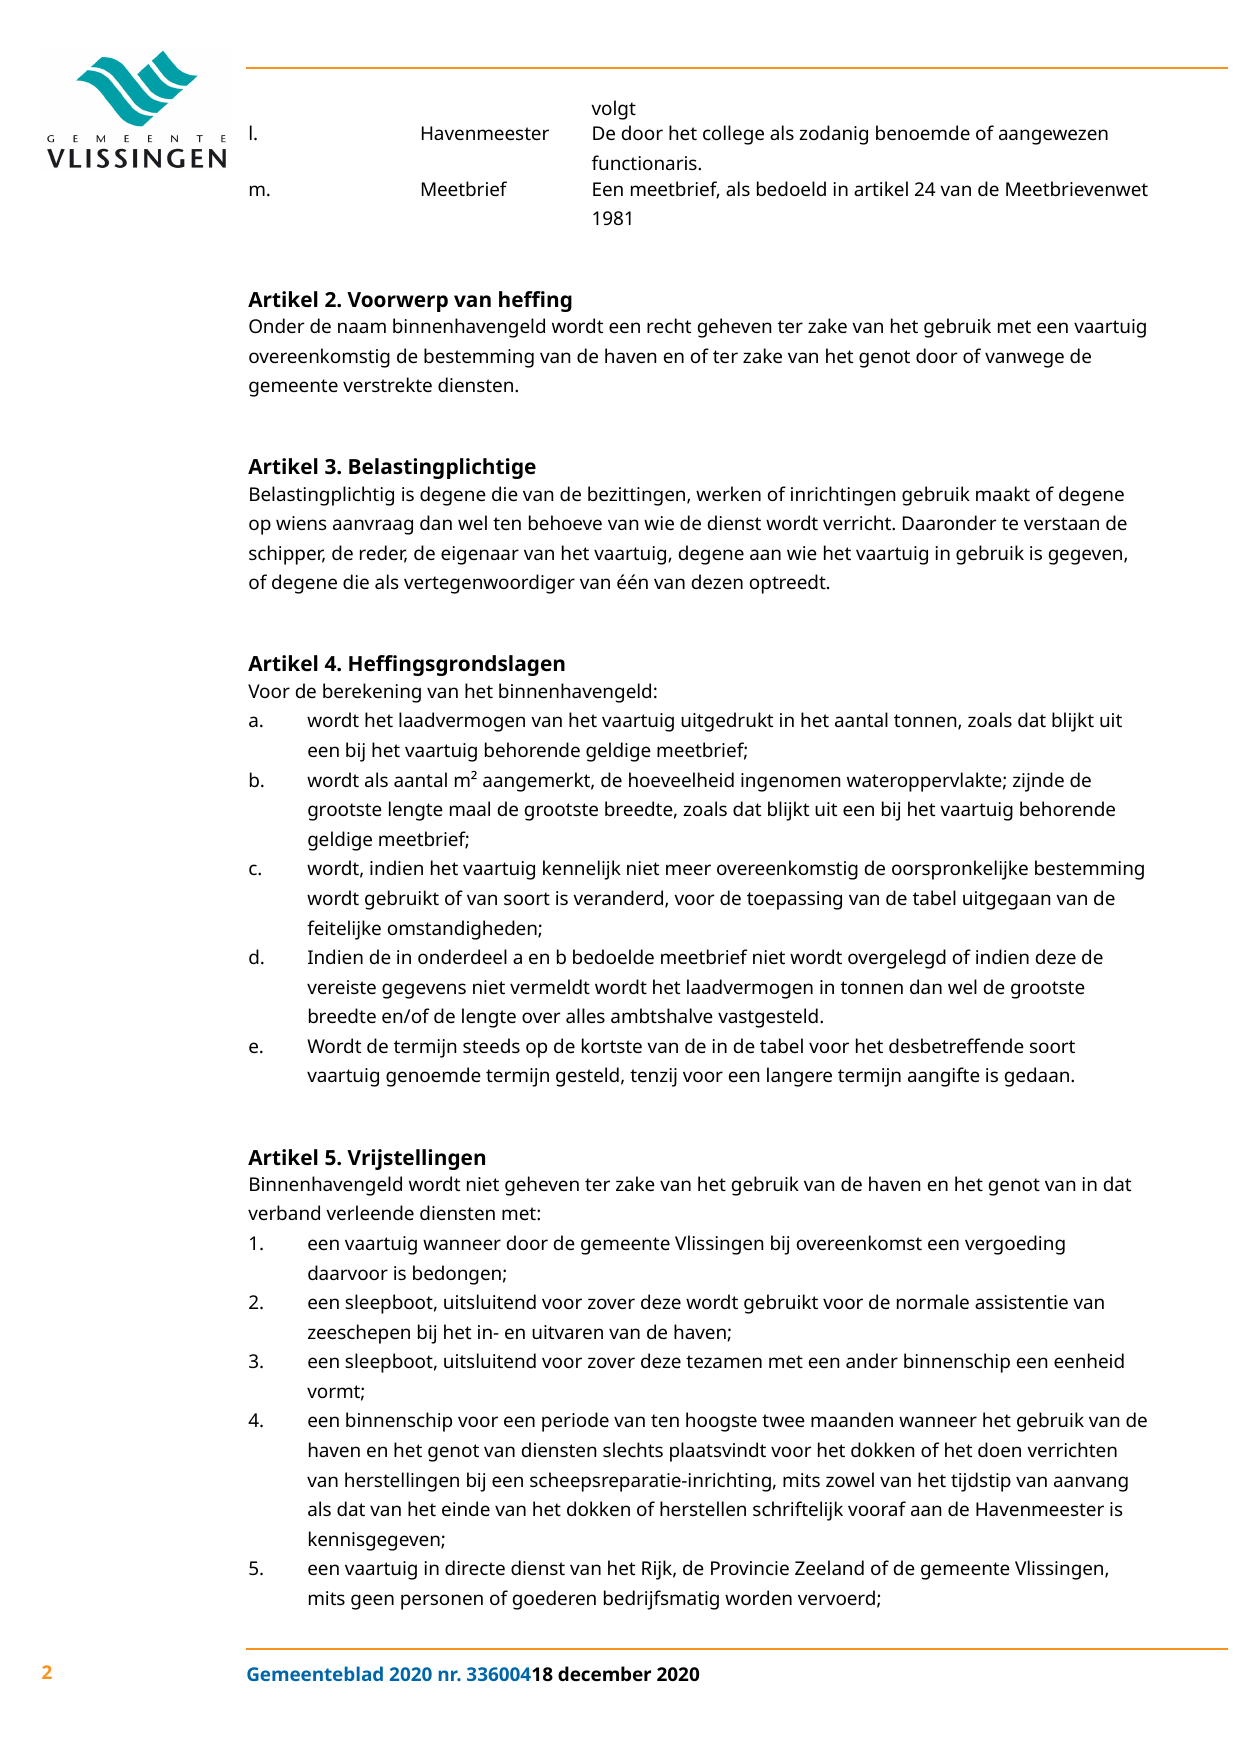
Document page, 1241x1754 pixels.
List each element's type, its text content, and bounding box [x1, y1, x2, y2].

text Artikel 3. Belastingplichtige [248, 452, 1152, 481]
list een vaartuig in directe dienst van het Rijk, de Provincie Zeeland of de gemeente Vlissingen, mits geen personen of goederen bedrijfsmatig worden vervoerd; [248, 1556, 1152, 1611]
picture [41, 47, 231, 172]
list een vaartuig wanneer door de gemeente Vlissingen bij overeenkomst een vergoeding daarvoor is bedongen; [248, 1230, 1152, 1286]
table_cell [420, 95, 591, 121]
text Artikel 2. Voorwerp van heffing [248, 285, 1152, 313]
table_cell volgt [591, 95, 1152, 121]
table_cell m. [248, 176, 420, 231]
table_cell l. [248, 121, 420, 176]
table_cell De door het college als zodanig benoemde of aangewezen functionaris. [591, 121, 1152, 176]
list Wordt de termijn steeds op de kortste van de in de tabel voor het desbetreffende soort vaartuig genoemde termijn gesteld, tenzij voor een langere termijn aangifte is gedaan. [248, 1033, 1152, 1088]
table_cell Een meetbrief, als bedoeld in artikel 24 van de Meetbrievenwet 1981 [591, 176, 1152, 231]
text Artikel 5. Vrijstellingen [248, 1143, 1152, 1171]
text Artikel 4. Heffingsgrondslagen [248, 649, 1152, 678]
list Indien de in onderdeel a en b bedoelde meetbrief niet wordt overgelegd of indien deze de vereiste gegevens niet vermeldt wordt het laadvermogen in tonnen dan wel de grootste breedte en/of de lengte over alles ambtshalve vastgesteld. [248, 944, 1152, 1029]
text Onder de naam binnenhavengeld wordt een recht geheven ter zake van het gebruik met een vaartuig overeenkomstig de bestemming van de haven en of ter zake van het genot door of vanwege de gemeente verstrekte diensten. [248, 313, 1152, 398]
list een sleepboot, uitsluitend voor zover deze tezamen met een ander binnenschip een eenheid vormt; [248, 1348, 1152, 1404]
table_cell Havenmeester [420, 121, 591, 176]
list een binnenschip voor een periode van ten hoogste twee maanden wanneer het gebruik van de haven en het genot van diensten slechts plaatsvindt voor het dokken of het doen verrichten van herstellingen bij een scheepsreparatie-inrichting, mits zowel van het tijdstip van aanvang als dat van het einde van het dokken of herstellen schriftelijk vooraf aan de Havenmeester is kennisgegeven; [248, 1408, 1152, 1552]
text Binnenhavengeld wordt niet geheven ter zake van het gebruik van de haven en het genot van in dat verband verleende diensten met: [248, 1171, 1152, 1226]
table_cell [248, 95, 420, 121]
text Voor de berekening van het binnenhavengeld: [248, 678, 1152, 704]
text Belastingplichtig is degene die van de bezittingen, werken of inrichtingen gebruik maakt of degene op wiens aanvraag dan wel ten behoeve van wie de dienst wordt verricht. Daaronder te verstaan de schipper, de reder, de eigenaar van het vaartuig, degene aan wie het vaartuig in gebruik is gegeven, of degene die als vertegenwoordiger van één van dezen optreedt. [248, 481, 1152, 595]
list wordt, indien het vaartuig kennelijk niet meer overeenkomstig de oorspronkelijke bestemming wordt gebruikt of van soort is veranderd, voor de toepassing van de tabel uitgegaan van de feitelijke omstandigheden; [248, 856, 1152, 940]
list wordt als aantal m² aangemerkt, de hoeveelheid ingenomen wateroppervlakte; zijnde de grootste lengte maal de grootste breedte, zoals dat blijkt uit een bij het vaartuig behorende geldige meetbrief; [248, 767, 1152, 852]
list wordt het laadvermogen van het vaartuig uitgedrukt in het aantal tonnen, zoals dat blijkt uit een bij het vaartuig behorende geldige meetbrief; [248, 708, 1152, 763]
table_cell Meetbrief [420, 176, 591, 231]
list een sleepboot, uitsluitend voor zover deze wordt gebruikt voor de normale assistentie van zeeschepen bij het in- en uitvaren van de haven; [248, 1289, 1152, 1345]
